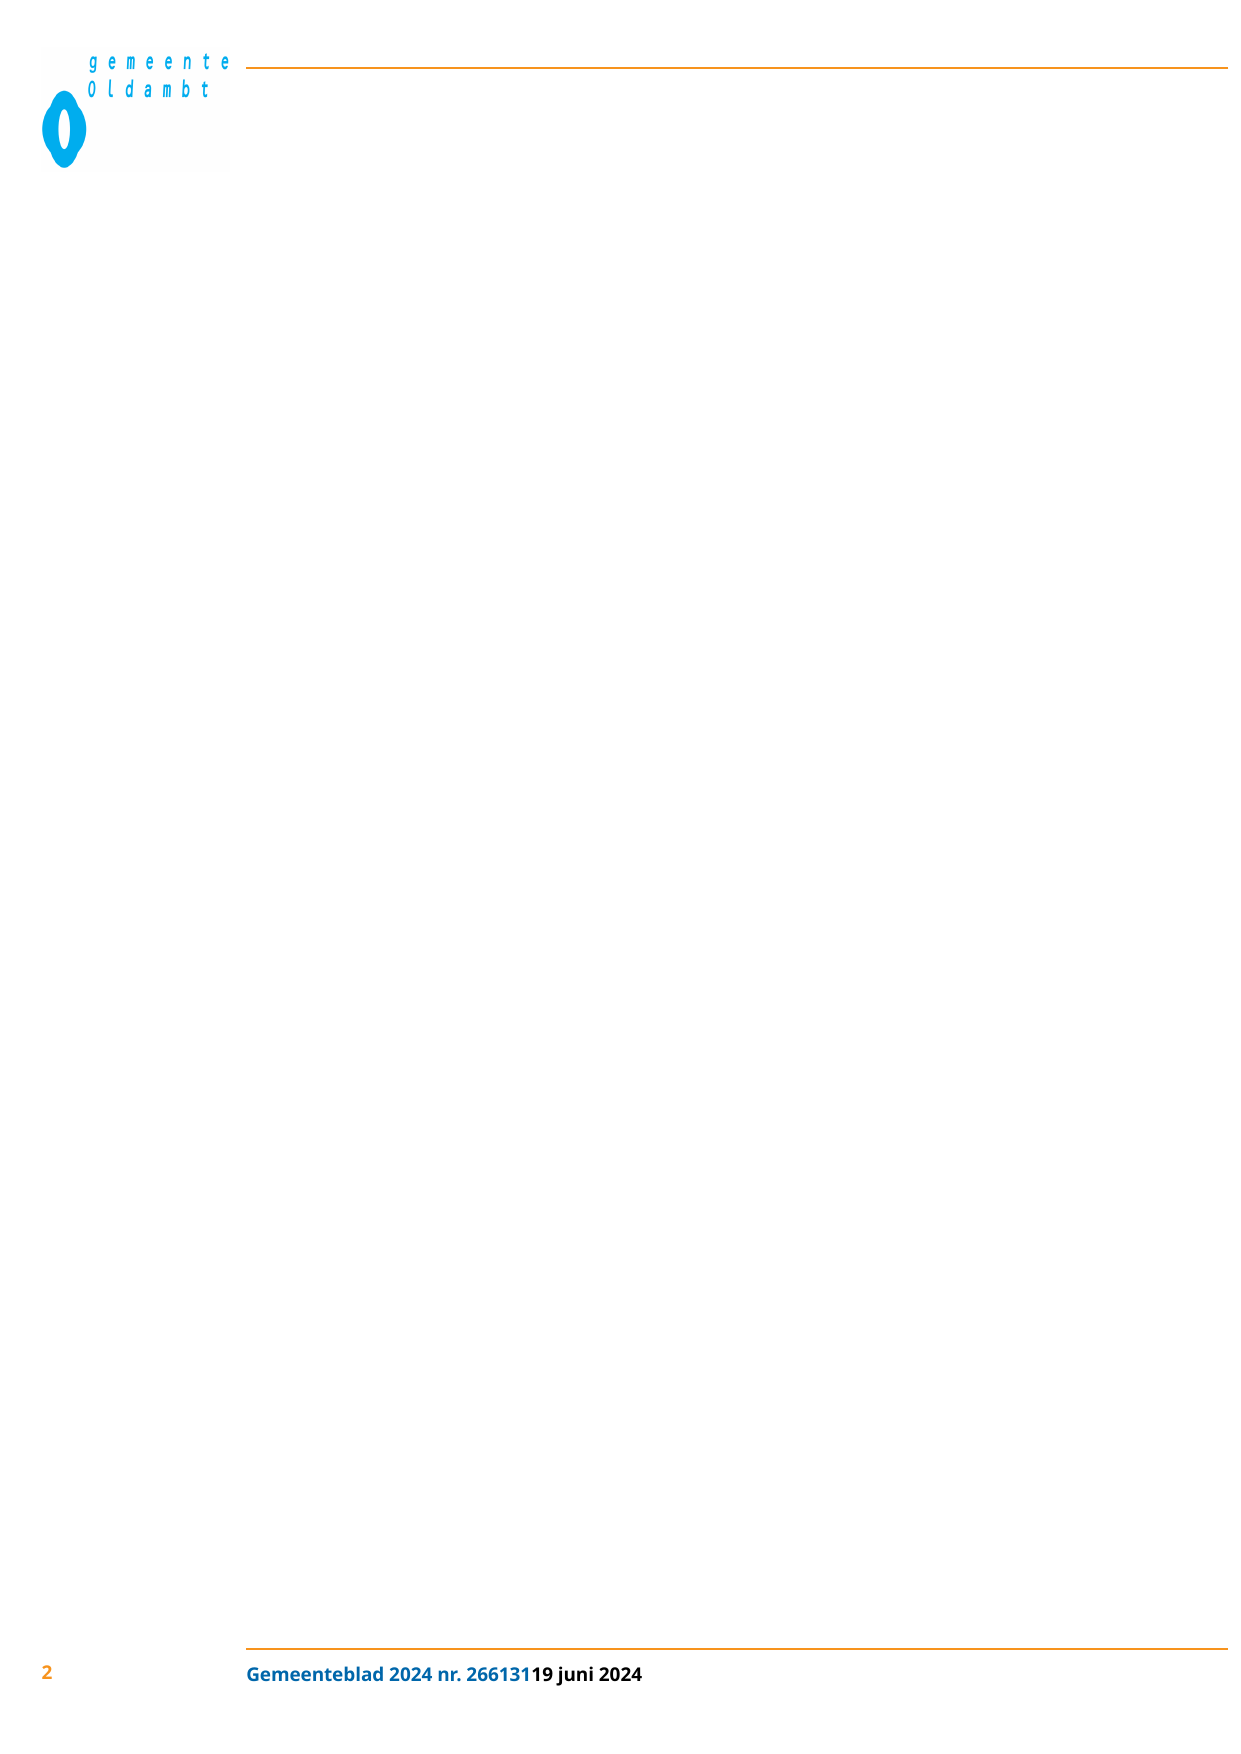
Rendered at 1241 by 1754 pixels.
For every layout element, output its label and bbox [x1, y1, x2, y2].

picture [41, 47, 231, 172]
